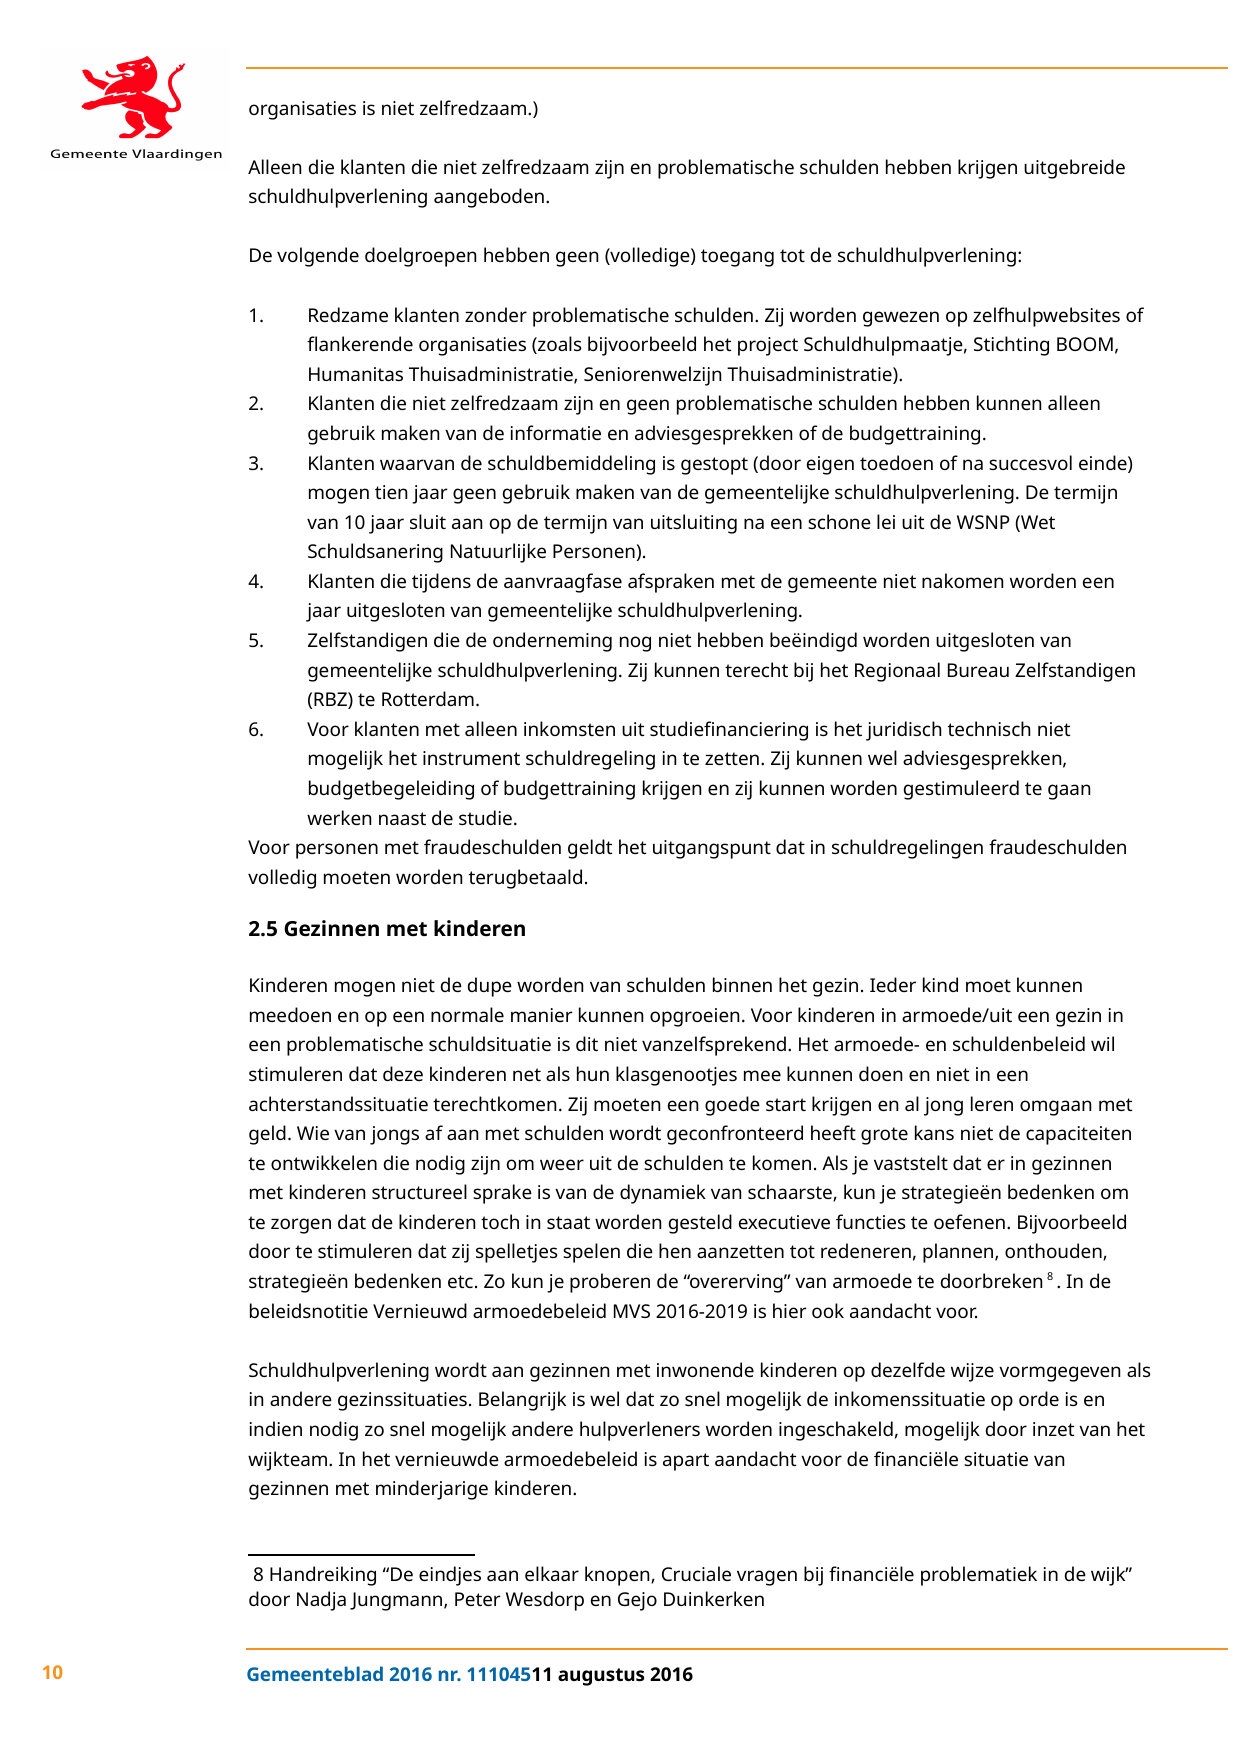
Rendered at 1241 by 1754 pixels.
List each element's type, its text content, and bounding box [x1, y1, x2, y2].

text Schuldhulpverlening wordt aan gezinnen met inwonende kinderen op dezelfde wijze vormgegeven als in andere gezinssituaties. Belangrijk is wel dat zo snel mogelijk de inkomenssituatie op orde is en indien nodig zo snel mogelijk andere hulpverleners worden ingeschakeld, mogelijk door inzet van het wijkteam. In het vernieuwde armoedebeleid is apart aandacht voor de financiële situatie van gezinnen met minderjarige kinderen. [248, 1357, 1152, 1501]
text organisaties is niet zelfredzaam.) [248, 95, 1152, 121]
list Redzame klanten zonder problematische schulden. Zij worden gewezen op zelfhulpwebsites of flankerende organisaties (zoals bijvoorbeeld het project Schuldhulpmaatje, Stichting BOOM, Humanitas Thuisadministratie, Seniorenwelzijn Thuisadministratie). [248, 302, 1152, 387]
list Voor klanten met alleen inkomsten uit studiefinanciering is het juridisch technisch niet mogelijk het instrument schuldregeling in te zetten. Zij kunnen wel adviesgesprekken, budgetbegeleiding of budgettraining krijgen en zij kunnen worden gestimuleerd te gaan werken naast de studie. [248, 716, 1152, 831]
text De volgende doelgroepen hebben geen (volledige) toegang tot de schuldhulpverlening: [248, 243, 1152, 268]
text 2.5 Gezinnen met kinderen [248, 914, 1152, 943]
list Klanten die tijdens de aanvraagfase afspraken met de gemeente niet nakomen worden een jaar uitgesloten van gemeentelijke schuldhulpverlening. [248, 568, 1152, 623]
text Handreiking “De eindjes aan elkaar knopen, Cruciale vragen bij financiële problematiek in de wijk” door Nadja Jungmann, Peter Wesdorp en Gejo Duinkerken [248, 1561, 1152, 1612]
text Alleen die klanten die niet zelfredzaam zijn en problematische schulden hebben krijgen uitgebreide schuldhulpverlening aangeboden. [248, 154, 1152, 209]
list Zelfstandigen die de onderneming nog niet hebben beëindigd worden uitgesloten van gemeentelijke schuldhulpverlening. Zij kunnen terecht bij het Regionaal Bureau Zelfstandigen (RBZ) te Rotterdam. [248, 627, 1152, 712]
text Voor personen met fraudeschulden geldt het uitgangspunt dat in schuldregelingen fraudeschulden volledig moeten worden terugbetaald. [248, 834, 1152, 890]
list Klanten waarvan de schuldbemiddeling is gestopt (door eigen toedoen of na succesvol einde) mogen tien jaar geen gebruik maken van de gemeentelijke schuldhulpverlening. De termijn van 10 jaar sluit aan op de termijn van uitsluiting na een schone lei uit de WSNP (Wet Schuldsanering Natuurlijke Personen). [248, 450, 1152, 564]
text Kinderen mogen niet de dupe worden van schulden binnen het gezin. Ieder kind moet kunnen meedoen en op een normale manier kunnen opgroeien. Voor kinderen in armoede/uit een gezin in een problematische schuldsituatie is dit niet vanzelfsprekend. Het armoede- en schuldenbeleid wil stimuleren dat deze kinderen net als hun klasgenootjes mee kunnen doen en niet in een achterstandssituatie terechtkomen. Zij moeten een goede start krijgen en al jong leren omgaan met geld. Wie van jongs af aan met schulden wordt geconfronteerd heeft grote kans niet de capaciteiten te ontwikkelen die nodig zijn om weer uit de schulden te komen. Als je vaststelt dat er in gezinnen met kinderen structureel sprake is van de dynamiek van schaarste, kun je strategieën bedenken om te zorgen dat de kinderen toch in staat worden gesteld executieve functies te oefenen. Bijvoorbeeld door te stimuleren dat zij spelletjes spelen die hen aanzetten tot redeneren, plannen, onthouden, strategieën bedenken etc. Zo kun je proberen de “overerving” van armoede te doorbreken. In de beleidsnotitie Vernieuwd armoedebeleid MVS 2016-2019 is hier ook aandacht voor. [248, 972, 1152, 1323]
list Klanten die niet zelfredzaam zijn en geen problematische schulden hebben kunnen alleen gebruik maken van de informatie en adviesgesprekken of de budgettraining. [248, 391, 1152, 446]
picture [41, 47, 231, 172]
